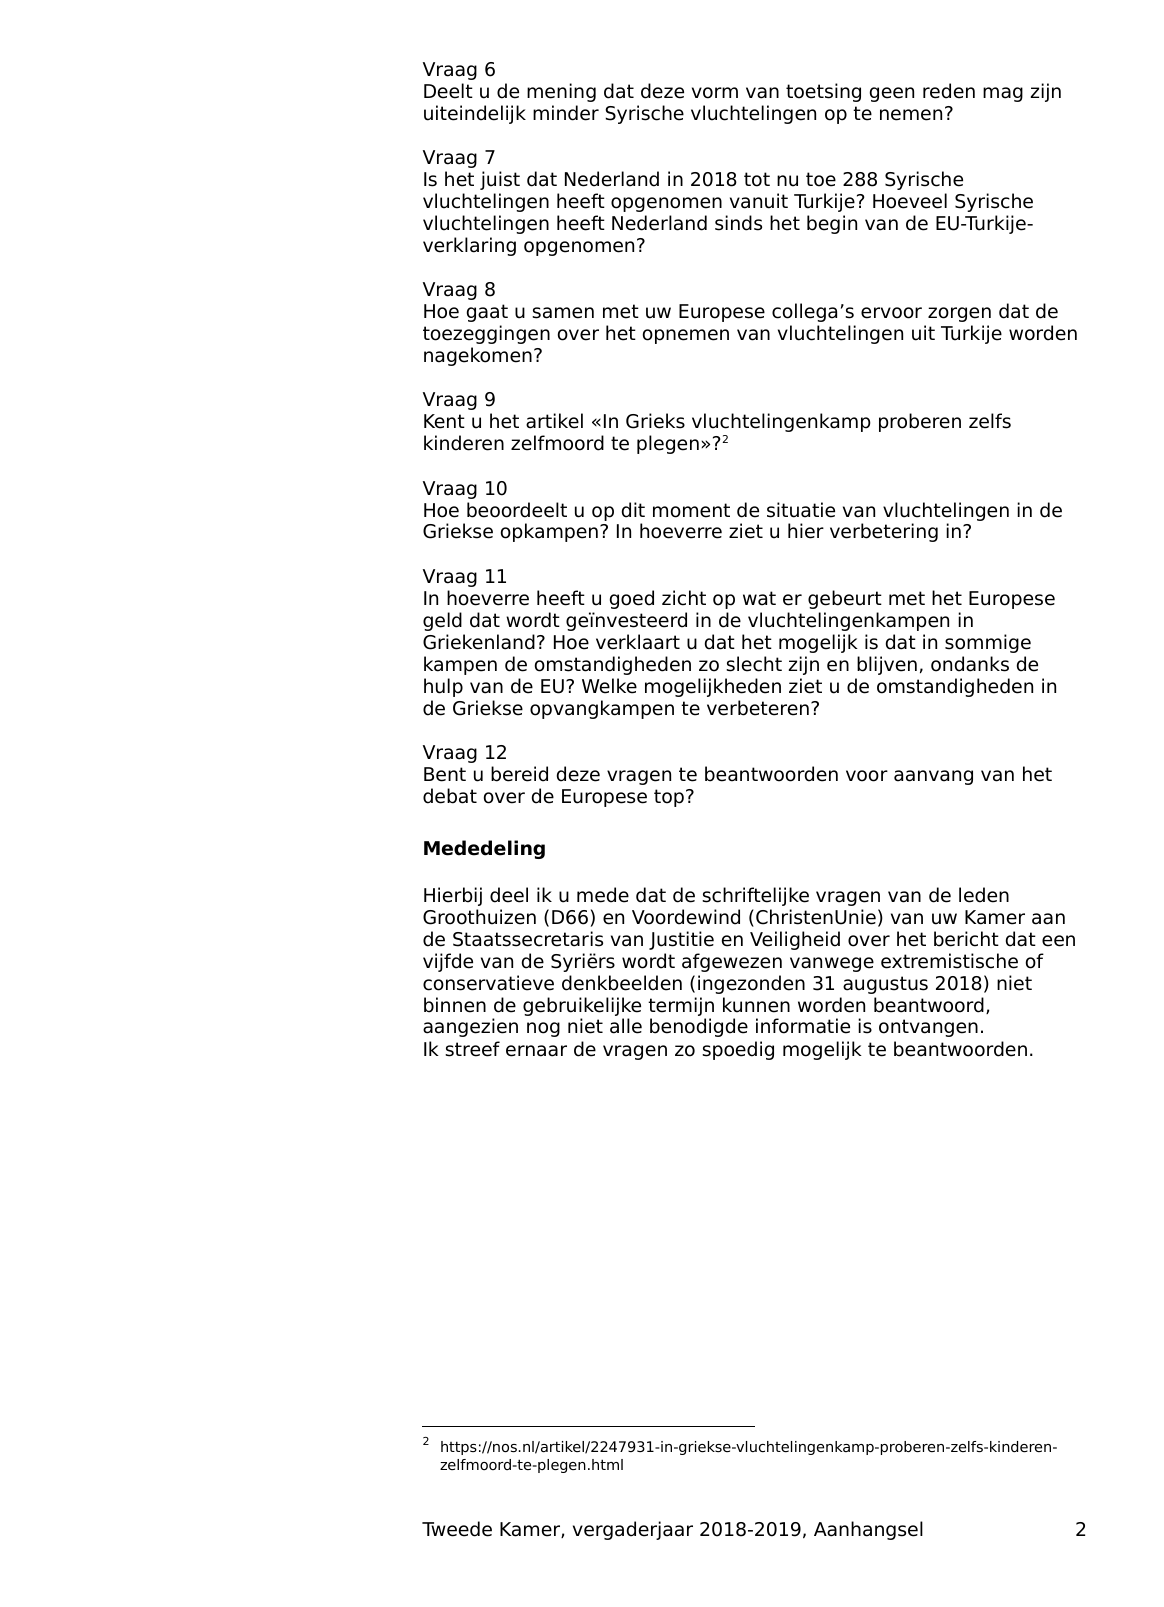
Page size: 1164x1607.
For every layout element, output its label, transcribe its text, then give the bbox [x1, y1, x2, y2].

text Hoe gaat u samen met uw Europese collega’s ervoor zorgen dat de toezeggingen over het opnemen van vluchtelingen uit Turkije worden nagekomen? [422, 301, 1087, 367]
text Hierbij deel ik u mede dat de schriftelijke vragen van de leden Groothuizen (D66) en Voordewind (ChristenUnie) van uw Kamer aan de Staatssecretaris van Justitie en Veiligheid over het bericht dat een vijfde van de Syriërs wordt afgewezen vanwege extremistische of conservatieve denkbeelden (ingezonden 31 augustus 2018) niet binnen de gebruikelijke termijn kunnen worden beantwoord, aangezien nog niet alle benodigde informatie is ontvangen. [422, 884, 1087, 1038]
text Deelt u de mening dat deze vorm van toetsing geen reden mag zijn uiteindelijk minder Syrische vluchtelingen op te nemen? [422, 81, 1087, 125]
text Is het juist dat Nederland in 2018 tot nu toe 288 Syrische vluchtelingen heeft opgenomen vanuit Turkije? Hoeveel Syrische vluchtelingen heeft Nederland sinds het begin van de EU-Turkije-verklaring opgenomen? [422, 169, 1087, 257]
text In hoeverre heeft u goed zicht op wat er gebeurt met het Europese geld dat wordt geïnvesteerd in de vluchtelingenkampen in Griekenland? Hoe verklaart u dat het mogelijk is dat in sommige kampen de omstandigheden zo slecht zijn en blijven, ondanks de hulp van de EU? Welke mogelijkheden ziet u de omstandigheden in de Griekse opvangkampen te verbeteren? [422, 588, 1087, 719]
subtitle Mededeling [422, 838, 1087, 859]
text Hoe beoordeelt u op dit moment de situatie van vluchtelingen in de Griekse opkampen? In hoeverre ziet u hier verbetering in? [422, 499, 1087, 543]
text Ik streef ernaar de vragen zo spoedig mogelijk te beantwoorden. [422, 1038, 1087, 1060]
text Vraag 12 [422, 742, 1087, 764]
text https://nos.nl/artikel/2247931-in-griekse-vluchtelingenkamp-proberen-zelfs-kinderen-zelfmoord-te-plegen.html [422, 1435, 1087, 1474]
text Vraag 7 [422, 147, 1087, 169]
text Vraag 8 [422, 279, 1087, 301]
text Kent u het artikel «In Grieks vluchtelingenkamp proberen zelfs kinderen zelfmoord te plegen»? [422, 411, 1087, 455]
text Vraag 11 [422, 566, 1087, 588]
text Bent u bereid deze vragen te beantwoorden voor aanvang van het debat over de Europese top? [422, 764, 1087, 808]
text Vraag 6 [422, 59, 1087, 81]
text Vraag 9 [422, 389, 1087, 411]
text Vraag 10 [422, 477, 1087, 499]
